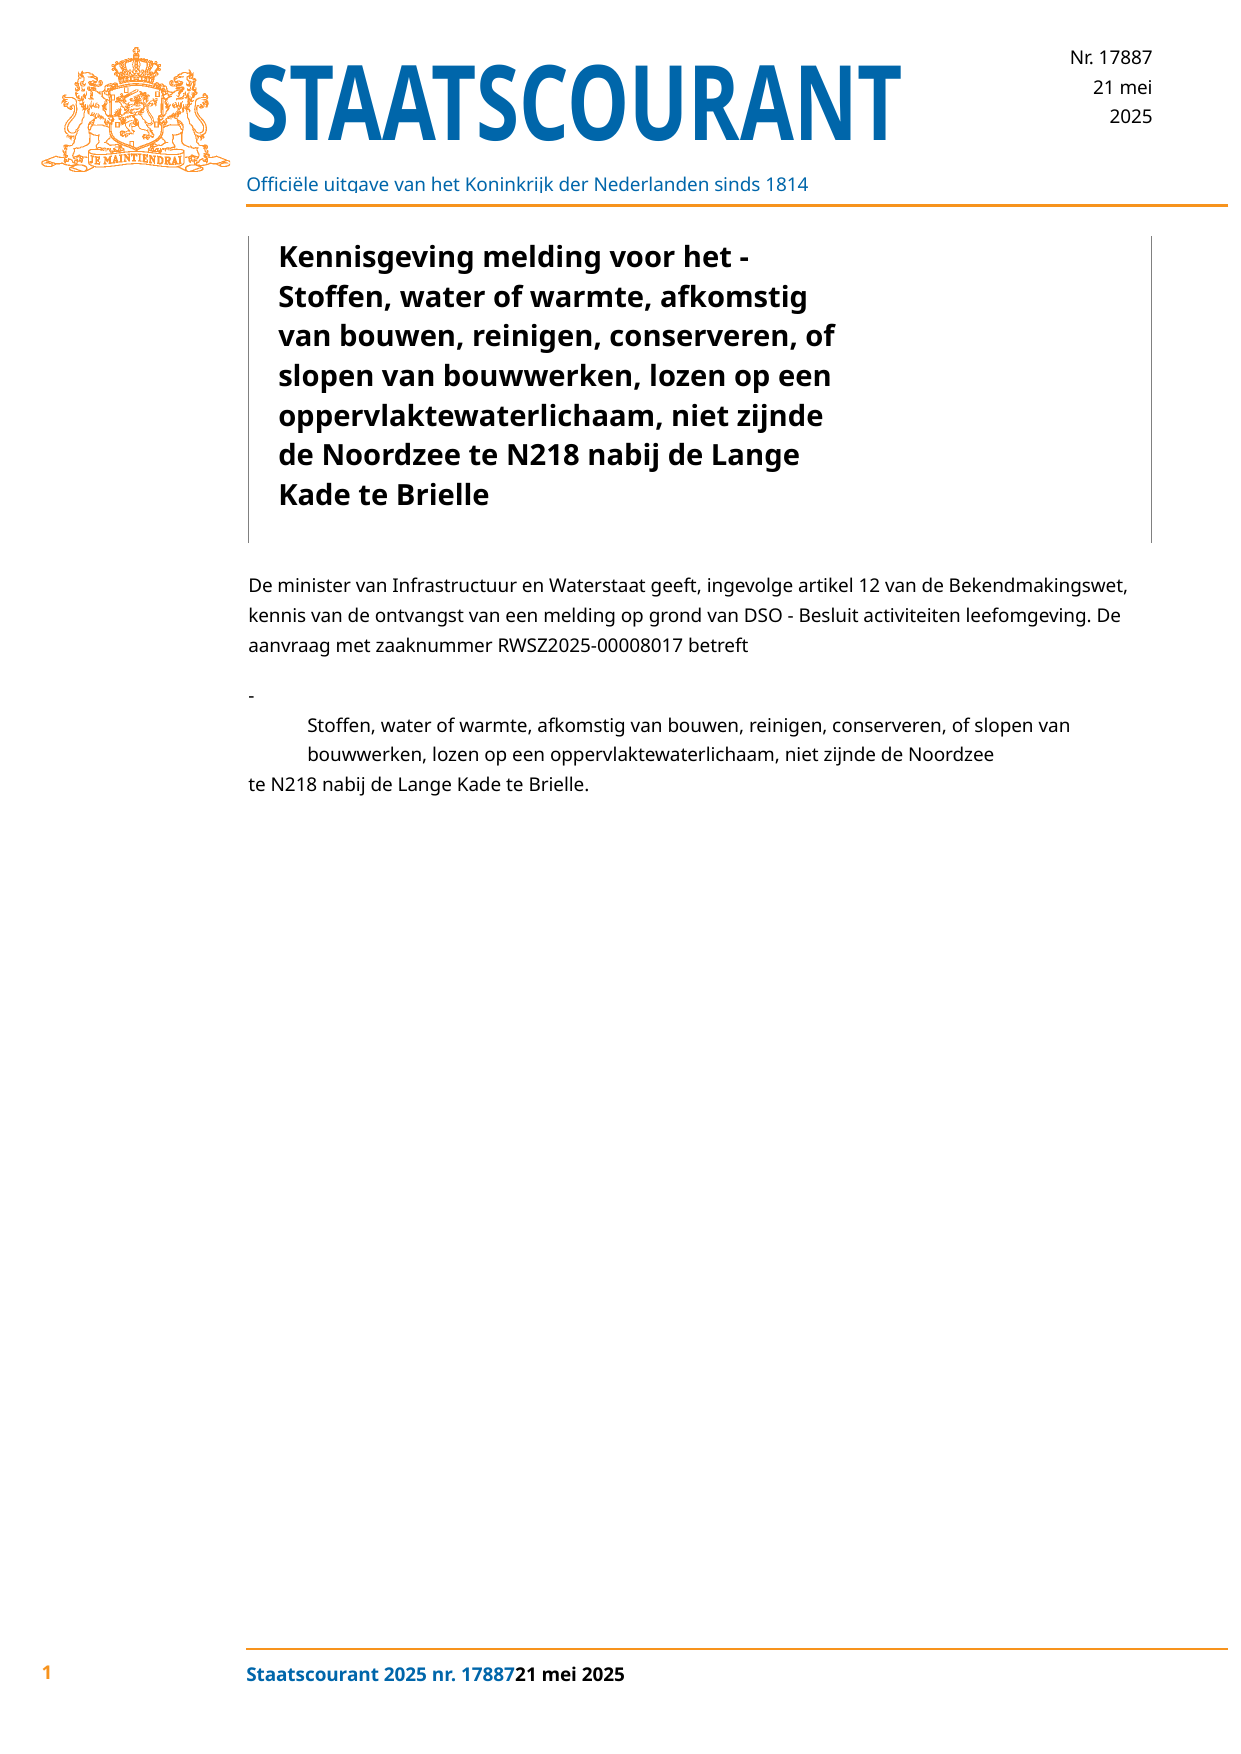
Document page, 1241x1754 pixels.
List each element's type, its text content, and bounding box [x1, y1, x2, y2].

text te N218 nabij de Lange Kade te Brielle. [248, 771, 1152, 797]
table_header [850, 414, 1151, 543]
list Stoffen, water of warmte, afkomstig van bouwen, reinigen, conserveren, of slopen van bouwwerken, lozen op een oppervlaktewaterlichaam, niet zijnde de Noordzee [248, 712, 1152, 767]
table_header [850, 236, 912, 413]
table_header Kennisgeving melding voor het -Stoffen, water of warmte, afkomstig van bouwen, reinigen, conserveren, of slopen van bouwwerken, lozen op een oppervlaktewaterlichaam, niet zijnde de Noordzee te N218 nabij de Lange Kade te Brielle [249, 236, 850, 543]
text De minister van Infrastructuur en Waterstaat geeft, ingevolge artikel 12 van de Bekendmakingswet, kennis van de ontvangst van een melding op grond van DSO - Besluit activiteiten leefomgeving. De aanvraag met zaaknummer RWSZ2025-00008017 betreft [248, 573, 1152, 658]
picture [41, 47, 231, 172]
picture [912, 236, 1090, 414]
table_header [1090, 236, 1151, 413]
